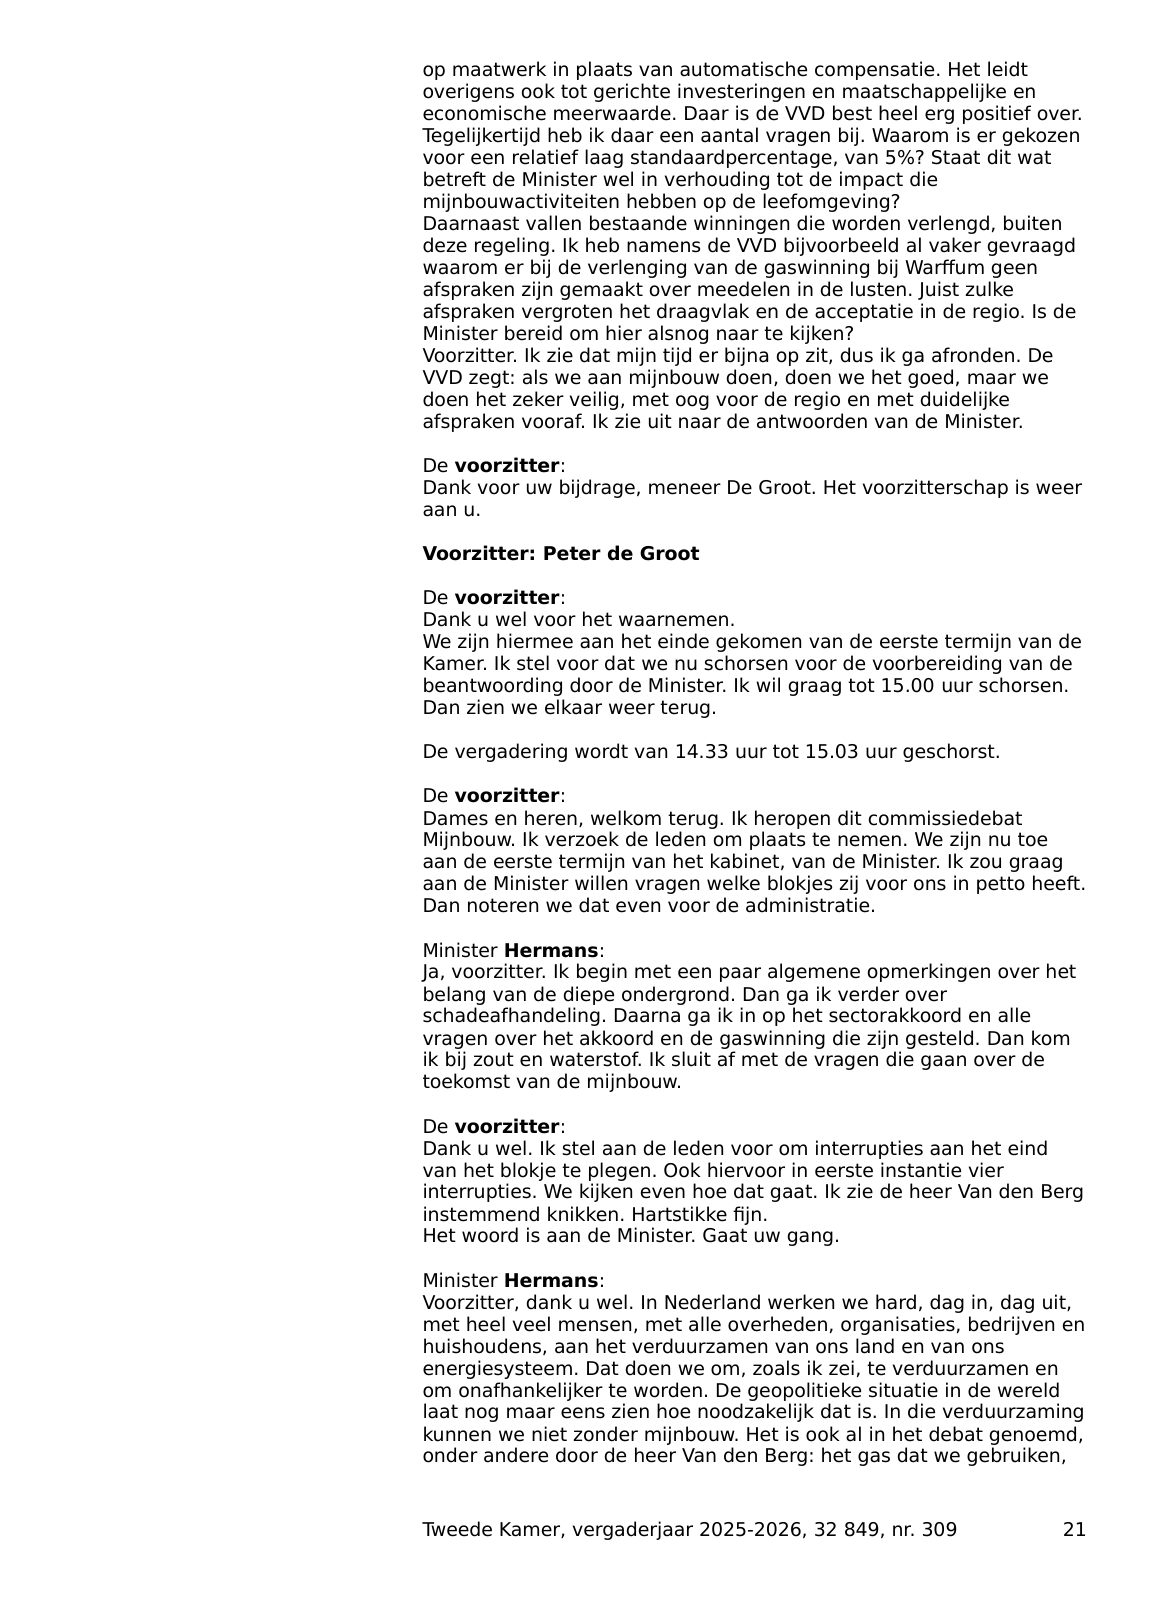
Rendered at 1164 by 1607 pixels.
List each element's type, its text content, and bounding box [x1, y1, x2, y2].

subtitle Voorzitter: Peter de Groot [422, 543, 1087, 565]
text Dank u wel. Ik stel aan de leden voor om interrupties aan het eind van het blokje te plegen. Ook hiervoor in eerste instantie vier interrupties. We kijken even hoe dat gaat. Ik zie de heer Van den Berg instemmend knikken. Hartstikke fijn. [422, 1137, 1087, 1225]
text De vergadering wordt van 14.33 uur tot 15.03 uur geschorst. [422, 741, 1087, 763]
text Dames en heren, welkom terug. Ik heropen dit commissiedebat Mijnbouw. Ik verzoek de leden om plaats te nemen. We zijn nu toe aan de eerste termijn van het kabinet, van de Minister. Ik zou graag aan de Minister willen vragen welke blokjes zij voor ons in petto heeft. Dan noteren we dat even voor de administratie. [422, 807, 1087, 917]
text Minister Hermans: [422, 1269, 1087, 1292]
text Voorzitter, dank u wel. In Nederland werken we hard, dag in, dag uit, met heel veel mensen, met alle overheden, organisaties, bedrijven en huishoudens, aan het verduurzamen van ons land en van ons energiesysteem. Dat doen we om, zoals ik zei, te verduurzamen en om onafhankelijker te worden. De geopolitieke situatie in de wereld laat nog maar eens zien hoe noodzakelijk dat is. In die verduurzaming kunnen we niet zonder mijnbouw. Het is ook al in het debat genoemd, onder andere door de heer Van den Berg: het gas dat we gebruiken, [422, 1292, 1087, 1467]
text Ja, voorzitter. Ik begin met een paar algemene opmerkingen over het belang van de diepe ondergrond. Dan ga ik verder over schadeafhandeling. Daarna ga ik in op het sectorakkoord en alle vragen over het akkoord en de gaswinning die zijn gesteld. Dan kom ik bij zout en waterstof. Ik sluit af met de vragen die gaan over de toekomst van de mijnbouw. [422, 961, 1087, 1093]
text De voorzitter: [422, 455, 1087, 477]
text op maatwerk in plaats van automatische compensatie. Het leidt overigens ook tot gerichte investeringen en maatschappelijke en economische meerwaarde. Daar is de VVD best heel erg positief over. Tegelijkertijd heb ik daar een aantal vragen bij. Waarom is er gekozen voor een relatief laag standaardpercentage, van 5%? Staat dit wat betreft de Minister wel in verhouding tot de impact die mijnbouwactiviteiten hebben op de leefomgeving? [422, 59, 1087, 213]
text Dank voor uw bijdrage, meneer De Groot. Het voorzitterschap is weer aan u. [422, 477, 1087, 521]
text Voorzitter. Ik zie dat mijn tijd er bijna op zit, dus ik ga afronden. De VVD zegt: als we aan mijnbouw doen, doen we het goed, maar we doen het zeker veilig, met oog voor de regio en met duidelijke afspraken vooraf. Ik zie uit naar de antwoorden van de Minister. [422, 345, 1087, 433]
text Daarnaast vallen bestaande winningen die worden verlengd, buiten deze regeling. Ik heb namens de VVD bijvoorbeeld al vaker gevraagd waarom er bij de verlenging van de gaswinning bij Warffum geen afspraken zijn gemaakt over meedelen in de lusten. Juist zulke afspraken vergroten het draagvlak en de acceptatie in de regio. Is de Minister bereid om hier alsnog naar te kijken? [422, 213, 1087, 345]
text We zijn hiermee aan het einde gekomen van de eerste termijn van de Kamer. Ik stel voor dat we nu schorsen voor de voorbereiding van de beantwoording door de Minister. Ik wil graag tot 15.00 uur schorsen. Dan zien we elkaar weer terug. [422, 631, 1087, 719]
text De voorzitter: [422, 785, 1087, 807]
text Minister Hermans: [422, 939, 1087, 961]
text De voorzitter: [422, 587, 1087, 609]
text Het woord is aan de Minister. Gaat uw gang. [422, 1225, 1087, 1247]
text De voorzitter: [422, 1116, 1087, 1137]
text Dank u wel voor het waarnemen. [422, 609, 1087, 631]
